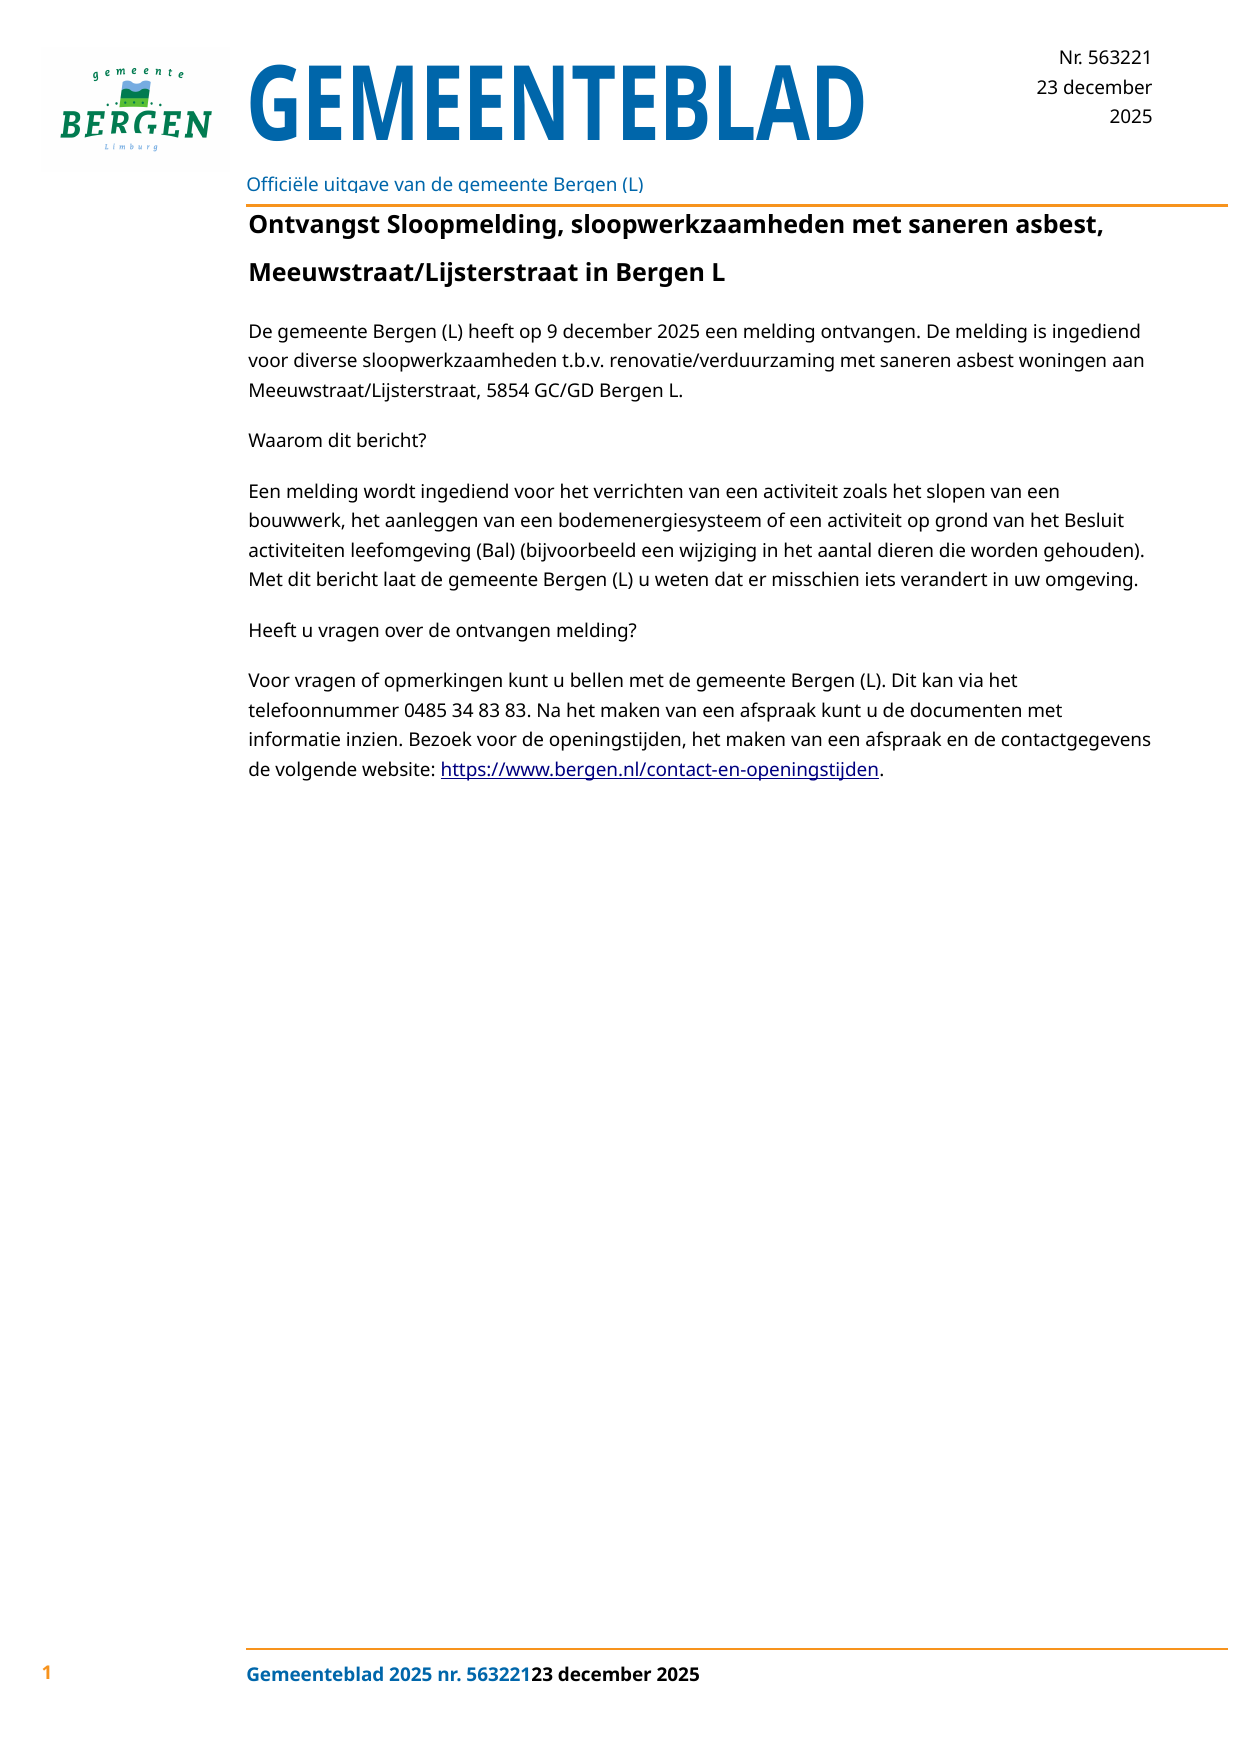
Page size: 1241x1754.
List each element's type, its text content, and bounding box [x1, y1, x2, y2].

text Heeft u vragen over de ontvangen melding? [248, 617, 1152, 643]
text Voor vragen of opmerkingen kunt u bellen met de gemeente Bergen (L). Dit kan via het telefoonnummer 0485 34 83 83. Na het maken van een afspraak kunt u de documenten met informatie inzien. Bezoek voor de openingstijden, het maken van een afspraak en de contactgegevens de volgende website: https://www.bergen.nl/contact-en-openingstijden. [248, 667, 1152, 782]
text Ontvangst Sloopmelding, sloopwerkzaamheden met saneren asbest, Meeuwstraat/Lijsterstraat in Bergen L [248, 207, 1152, 288]
picture [41, 47, 231, 172]
text De gemeente Bergen (L) heeft op 9 december 2025 een melding ontvangen. De melding is ingediend voor diverse sloopwerkzaamheden t.b.v. renovatie/verduurzaming met saneren asbest woningen aan Meeuwstraat/Lijsterstraat, 5854 GC/GD Bergen L. [248, 318, 1152, 403]
text Waarom dit bericht? [248, 427, 1152, 453]
text Een melding wordt ingediend voor het verrichten van een activiteit zoals het slopen van een bouwwerk, het aanleggen van een bodemenergiesysteem of een activiteit op grond van het Besluit activiteiten leefomgeving (Bal) (bijvoorbeeld een wijziging in het aantal dieren die worden gehouden). Met dit bericht laat de gemeente Bergen (L) u weten dat er misschien iets verandert in uw omgeving. [248, 478, 1152, 592]
